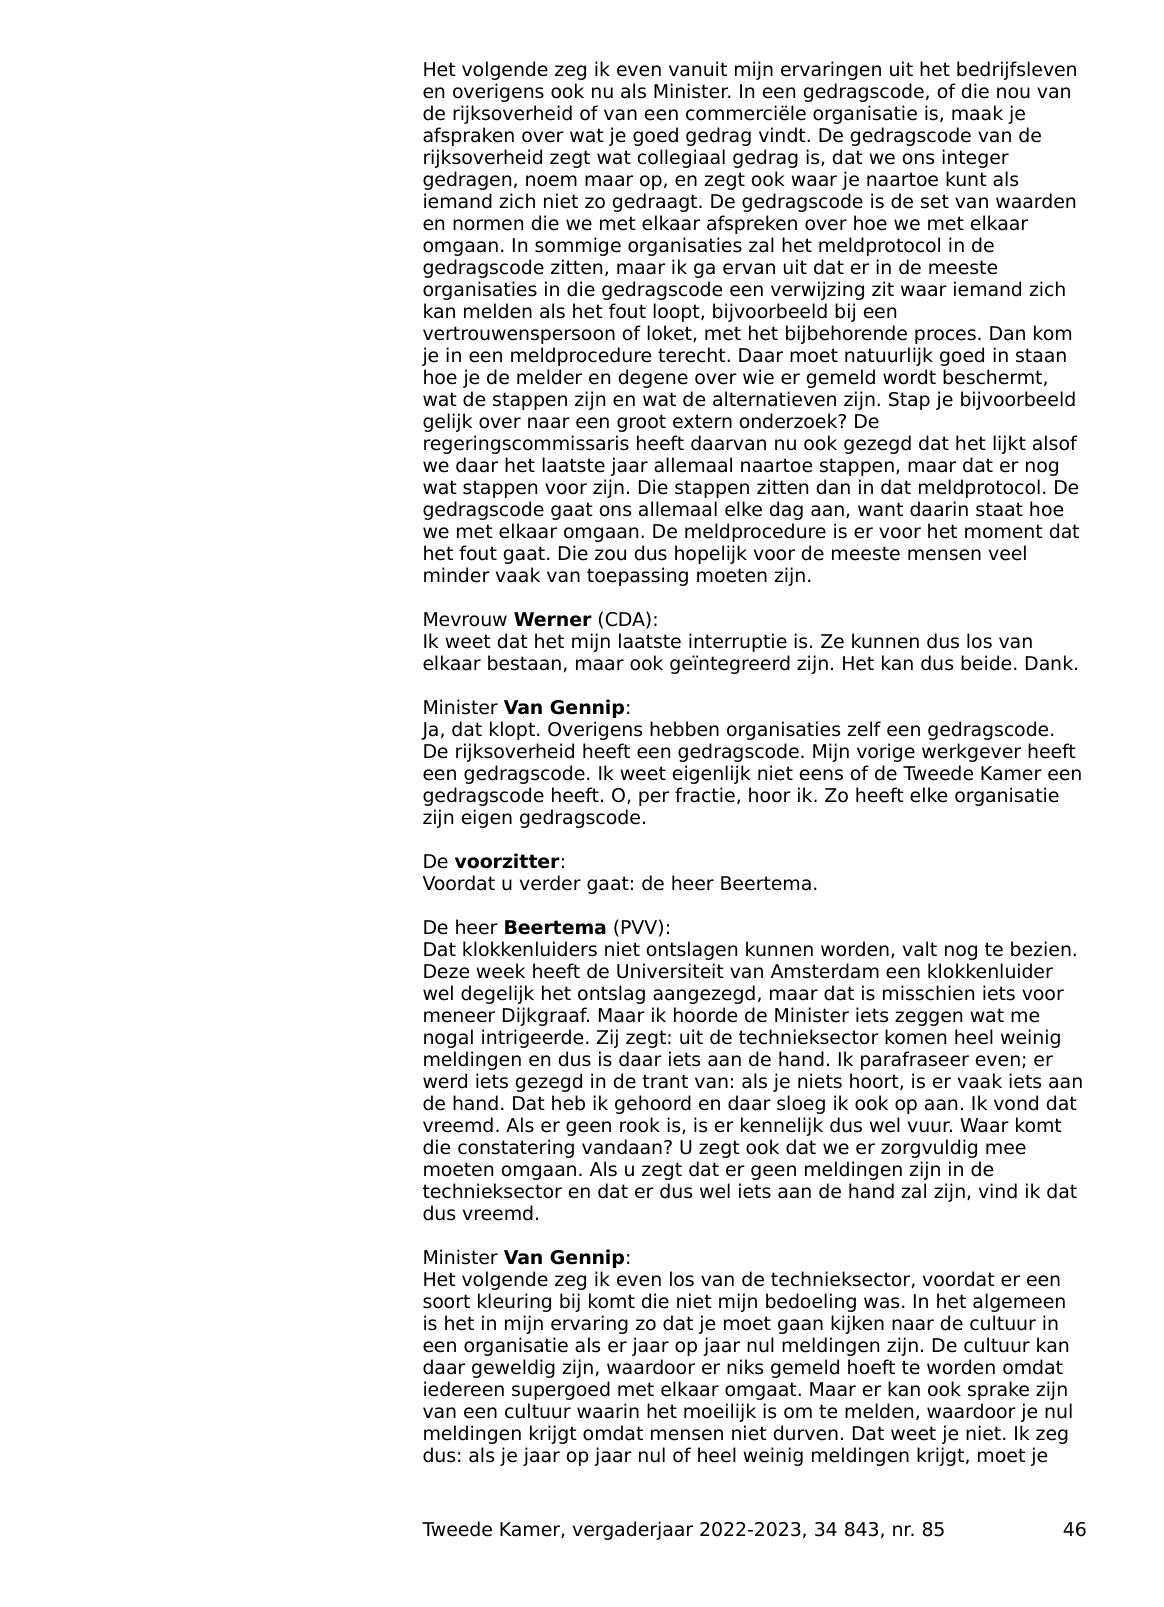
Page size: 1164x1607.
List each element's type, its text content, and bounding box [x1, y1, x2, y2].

text De heer Beertema (PVV): [422, 917, 1087, 939]
text Mevrouw Werner (CDA): [422, 609, 1087, 631]
text Het volgende zeg ik even vanuit mijn ervaringen uit het bedrijfsleven en overigens ook nu als Minister. In een gedragscode, of die nou van de rijksoverheid of van een commerciële organisatie is, maak je afspraken over wat je goed gedrag vindt. De gedragscode van de rijksoverheid zegt wat collegiaal gedrag is, dat we ons integer gedragen, noem maar op, en zegt ook waar je naartoe kunt als iemand zich niet zo gedraagt. De gedragscode is de set van waarden en normen die we met elkaar afspreken over hoe we met elkaar omgaan. In sommige organisaties zal het meldprotocol in de gedragscode zitten, maar ik ga ervan uit dat er in de meeste organisaties in die gedragscode een verwijzing zit waar iemand zich kan melden als het fout loopt, bijvoorbeeld bij een vertrouwenspersoon of loket, met het bijbehorende proces. Dan kom je in een meldprocedure terecht. Daar moet natuurlijk goed in staan hoe je de melder en degene over wie er gemeld wordt beschermt, wat de stappen zijn en wat de alternatieven zijn. Stap je bijvoorbeeld gelijk over naar een groot extern onderzoek? De regeringscommissaris heeft daarvan nu ook gezegd dat het lijkt alsof we daar het laatste jaar allemaal naartoe stappen, maar dat er nog wat stappen voor zijn. Die stappen zitten dan in dat meldprotocol. De gedragscode gaat ons allemaal elke dag aan, want daarin staat hoe we met elkaar omgaan. De meldprocedure is er voor het moment dat het fout gaat. Die zou dus hopelijk voor de meeste mensen veel minder vaak van toepassing moeten zijn. [422, 59, 1087, 587]
text Ja, dat klopt. Overigens hebben organisaties zelf een gedragscode. De rijksoverheid heeft een gedragscode. Mijn vorige werkgever heeft een gedragscode. Ik weet eigenlijk niet eens of de Tweede Kamer een gedragscode heeft. O, per fractie, hoor ik. Zo heeft elke organisatie zijn eigen gedragscode. [422, 719, 1087, 829]
text De voorzitter: [422, 851, 1087, 873]
text Minister Van Gennip: [422, 697, 1087, 719]
text Voordat u verder gaat: de heer Beertema. [422, 873, 1087, 895]
text Ik weet dat het mijn laatste interruptie is. Ze kunnen dus los van elkaar bestaan, maar ook geïntegreerd zijn. Het kan dus beide. Dank. [422, 631, 1087, 675]
text Het volgende zeg ik even los van de technieksector, voordat er een soort kleuring bij komt die niet mijn bedoeling was. In het algemeen is het in mijn ervaring zo dat je moet gaan kijken naar de cultuur in een organisatie als er jaar op jaar nul meldingen zijn. De cultuur kan daar geweldig zijn, waardoor er niks gemeld hoeft te worden omdat iedereen supergoed met elkaar omgaat. Maar er kan ook sprake zijn van een cultuur waarin het moeilijk is om te melden, waardoor je nul meldingen krijgt omdat mensen niet durven. Dat weet je niet. Ik zeg dus: als je jaar op jaar nul of heel weinig meldingen krijgt, moet je [422, 1269, 1087, 1467]
text Minister Van Gennip: [422, 1247, 1087, 1269]
text Dat klokkenluiders niet ontslagen kunnen worden, valt nog te bezien. Deze week heeft de Universiteit van Amsterdam een klokkenluider wel degelijk het ontslag aangezegd, maar dat is misschien iets voor meneer Dijkgraaf. Maar ik hoorde de Minister iets zeggen wat me nogal intrigeerde. Zij zegt: uit de technieksector komen heel weinig meldingen en dus is daar iets aan de hand. Ik parafraseer even; er werd iets gezegd in de trant van: als je niets hoort, is er vaak iets aan de hand. Dat heb ik gehoord en daar sloeg ik ook op aan. Ik vond dat vreemd. Als er geen rook is, is er kennelijk dus wel vuur. Waar komt die constatering vandaan? U zegt ook dat we er zorgvuldig mee moeten omgaan. Als u zegt dat er geen meldingen zijn in de technieksector en dat er dus wel iets aan de hand zal zijn, vind ik dat dus vreemd. [422, 939, 1087, 1225]
